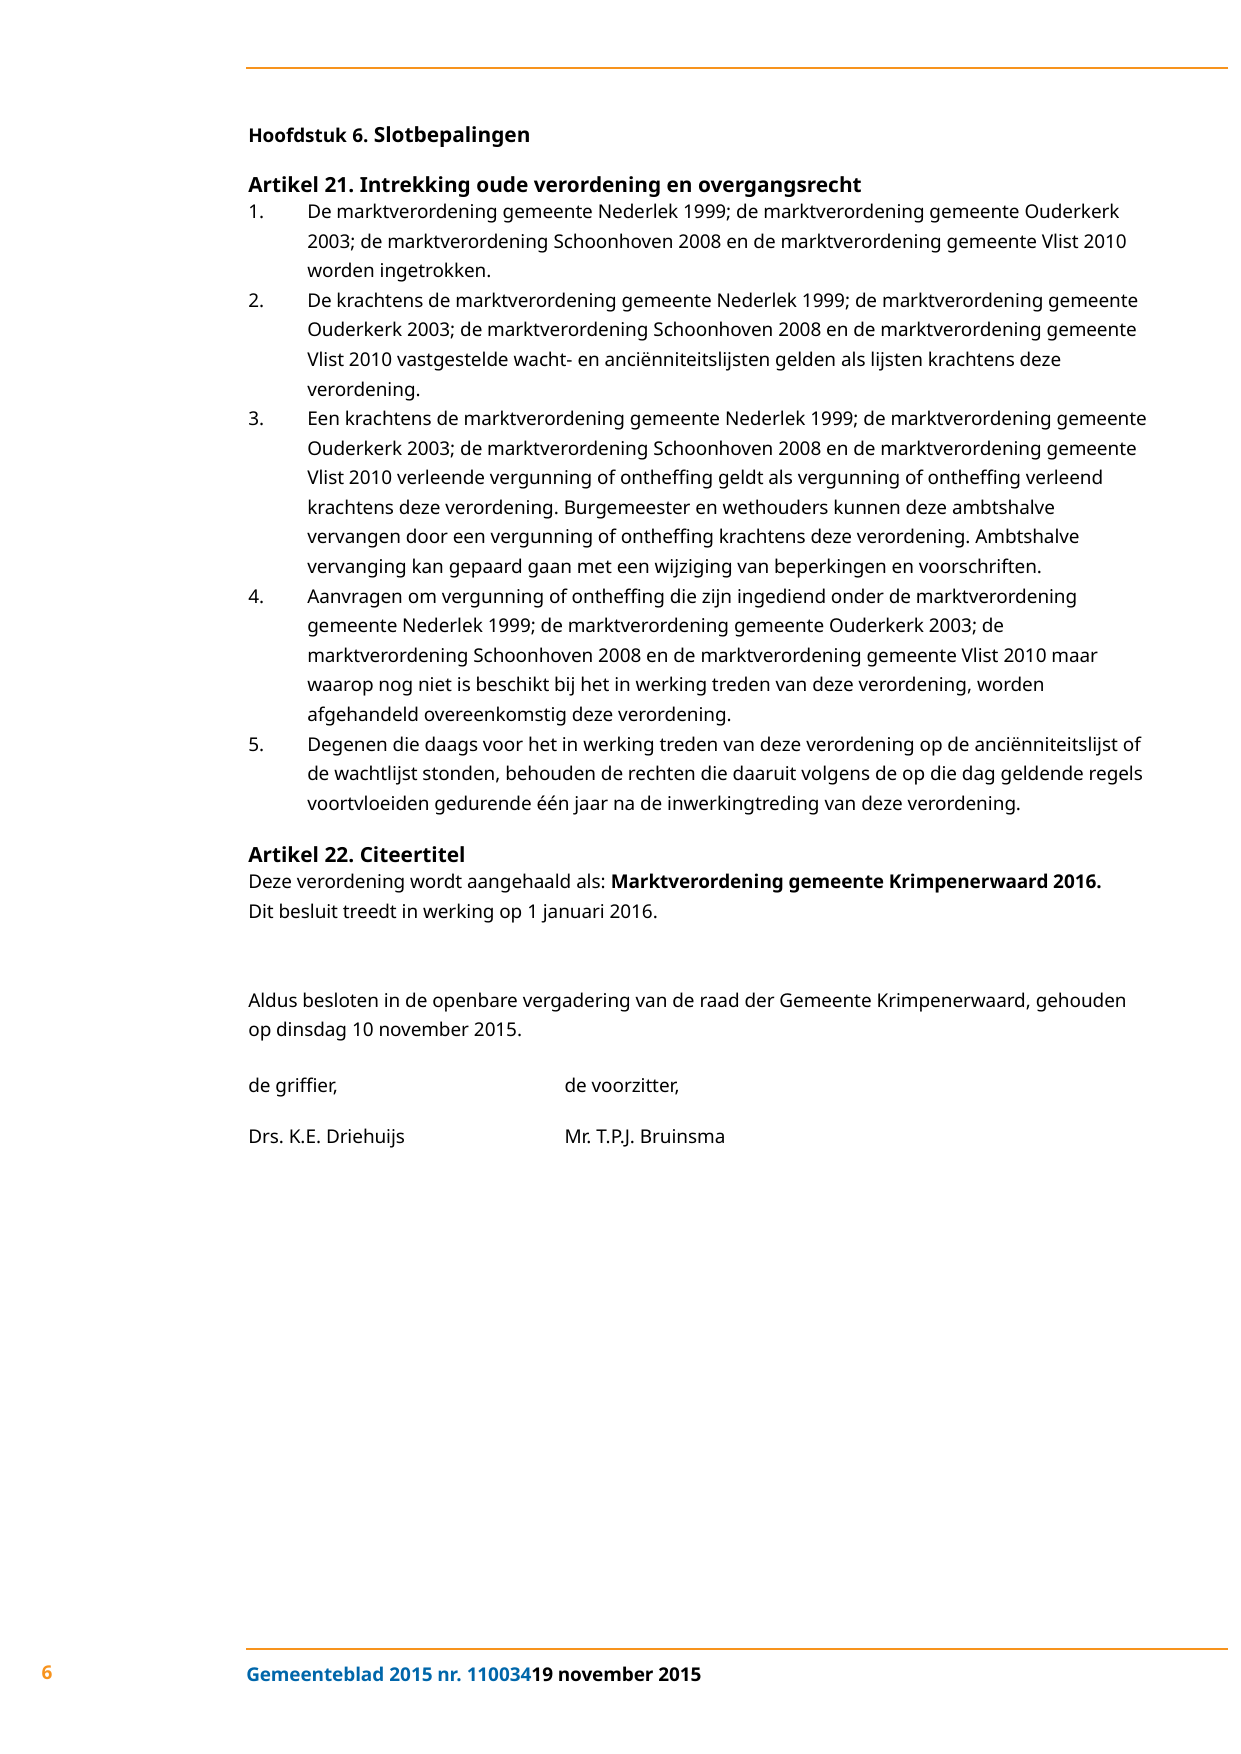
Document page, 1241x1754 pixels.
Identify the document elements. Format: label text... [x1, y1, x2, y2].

table_cell Drs. K.E. Driehuijs [248, 1124, 564, 1149]
list Een krachtens de marktverordening gemeente Nederlek 1999; de marktverordening gemeente Ouderkerk 2003; de marktverordening Schoonhoven 2008 en de marktverordening gemeente Vlist 2010 verleende vergunning of ontheffing geldt als vergunning of ontheffing verleend krachtens deze verordening. Burgemeester en wethouders kunnen deze ambtshalve vervangen door een vergunning of ontheffing krachtens deze verordening. Ambtshalve vervanging kan gepaard gaan met een wijziging van beperkingen en voorschriften. [248, 405, 1152, 579]
text Artikel 22. Citeertitel [248, 840, 1152, 869]
picture [41, 47, 231, 172]
table_cell [564, 1098, 1152, 1123]
text Dit besluit treedt in werking op 1 januari 2016. [248, 898, 1152, 924]
text Hoofdstuk 6. Slotbepalingen [248, 121, 1152, 149]
list De krachtens de marktverordening gemeente Nederlek 1999; de marktverordening gemeente Ouderkerk 2003; de marktverordening Schoonhoven 2008 en de marktverordening gemeente Vlist 2010 vastgestelde wacht- en anciënniteitslijsten gelden als lijsten krachtens deze verordening. [248, 287, 1152, 401]
list Degenen die daags voor het in werking treden van deze verordening op de anciënniteitslijst of de wachtlijst stonden, behouden de rechten die daaruit volgens de op die dag geldende regels voortvloeiden gedurende één jaar na de inwerkingtreding van deze verordening. [248, 731, 1152, 816]
list De marktverordening gemeente Nederlek 1999; de marktverordening gemeente Ouderkerk 2003; de marktverordening Schoonhoven 2008 en de marktverordening gemeente Vlist 2010 worden ingetrokken. [248, 198, 1152, 283]
table_cell Mr. T.P.J. Bruinsma [564, 1124, 1152, 1149]
text Aldus besloten in de openbare vergadering van de raad der Gemeente Krimpenerwaard, gehouden op dinsdag 10 november 2015. [248, 987, 1152, 1042]
table_header de voorzitter, [564, 1072, 1152, 1098]
text Deze verordening wordt aangehaald als: Marktverordening gemeente Krimpenerwaard 2016. [248, 869, 1152, 894]
table_cell [248, 1098, 564, 1123]
table_header de griffier, [248, 1072, 564, 1098]
list Aanvragen om vergunning of ontheffing die zijn ingediend onder de marktverordening gemeente Nederlek 1999; de marktverordening gemeente Ouderkerk 2003; de marktverordening Schoonhoven 2008 en de marktverordening gemeente Vlist 2010 maar waarop nog niet is beschikt bij het in werking treden van deze verordening, worden afgehandeld overeenkomstig deze verordening. [248, 583, 1152, 727]
text Artikel 21. Intrekking oude verordening en overgangsrecht [248, 170, 1152, 198]
